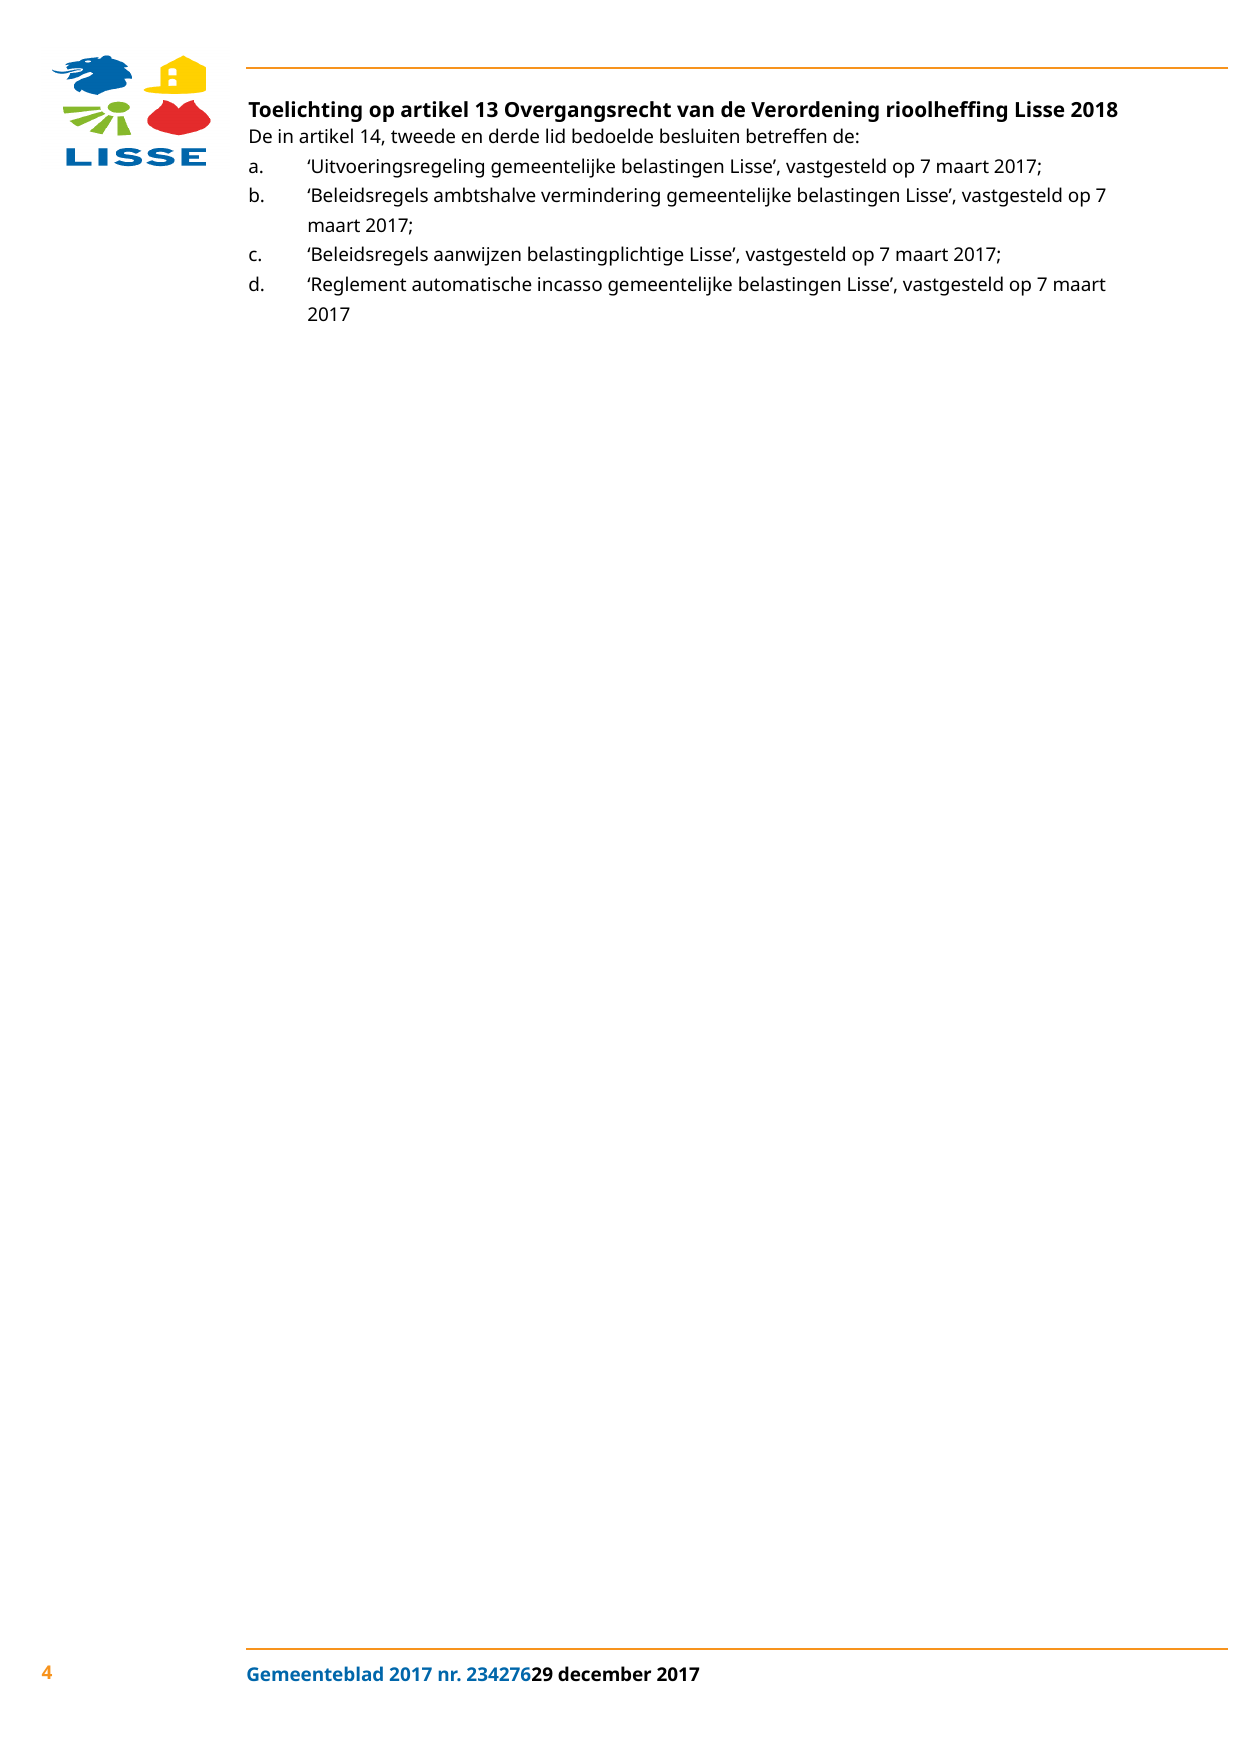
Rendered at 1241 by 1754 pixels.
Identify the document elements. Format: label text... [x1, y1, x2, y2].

list ‘Beleidsregels ambtshalve vermindering gemeentelijke belastingen Lisse’, vastgesteld op 7 maart 2017; [248, 182, 1152, 238]
text Toelichting op artikel 13 Overgangsrecht van de Verordening rioolheffing Lisse 2018 [248, 95, 1152, 123]
text De in artikel 14, tweede en derde lid bedoelde besluiten betreffen de: [248, 123, 1152, 149]
list ‘Uitvoeringsregeling gemeentelijke belastingen Lisse’, vastgesteld op 7 maart 2017; [248, 153, 1152, 179]
picture [41, 47, 231, 172]
list ‘Beleidsregels aanwijzen belastingplichtige Lisse’, vastgesteld op 7 maart 2017; [248, 242, 1152, 267]
list ‘Reglement automatische incasso gemeentelijke belastingen Lisse’, vastgesteld op 7 maart 2017 [248, 271, 1152, 327]
